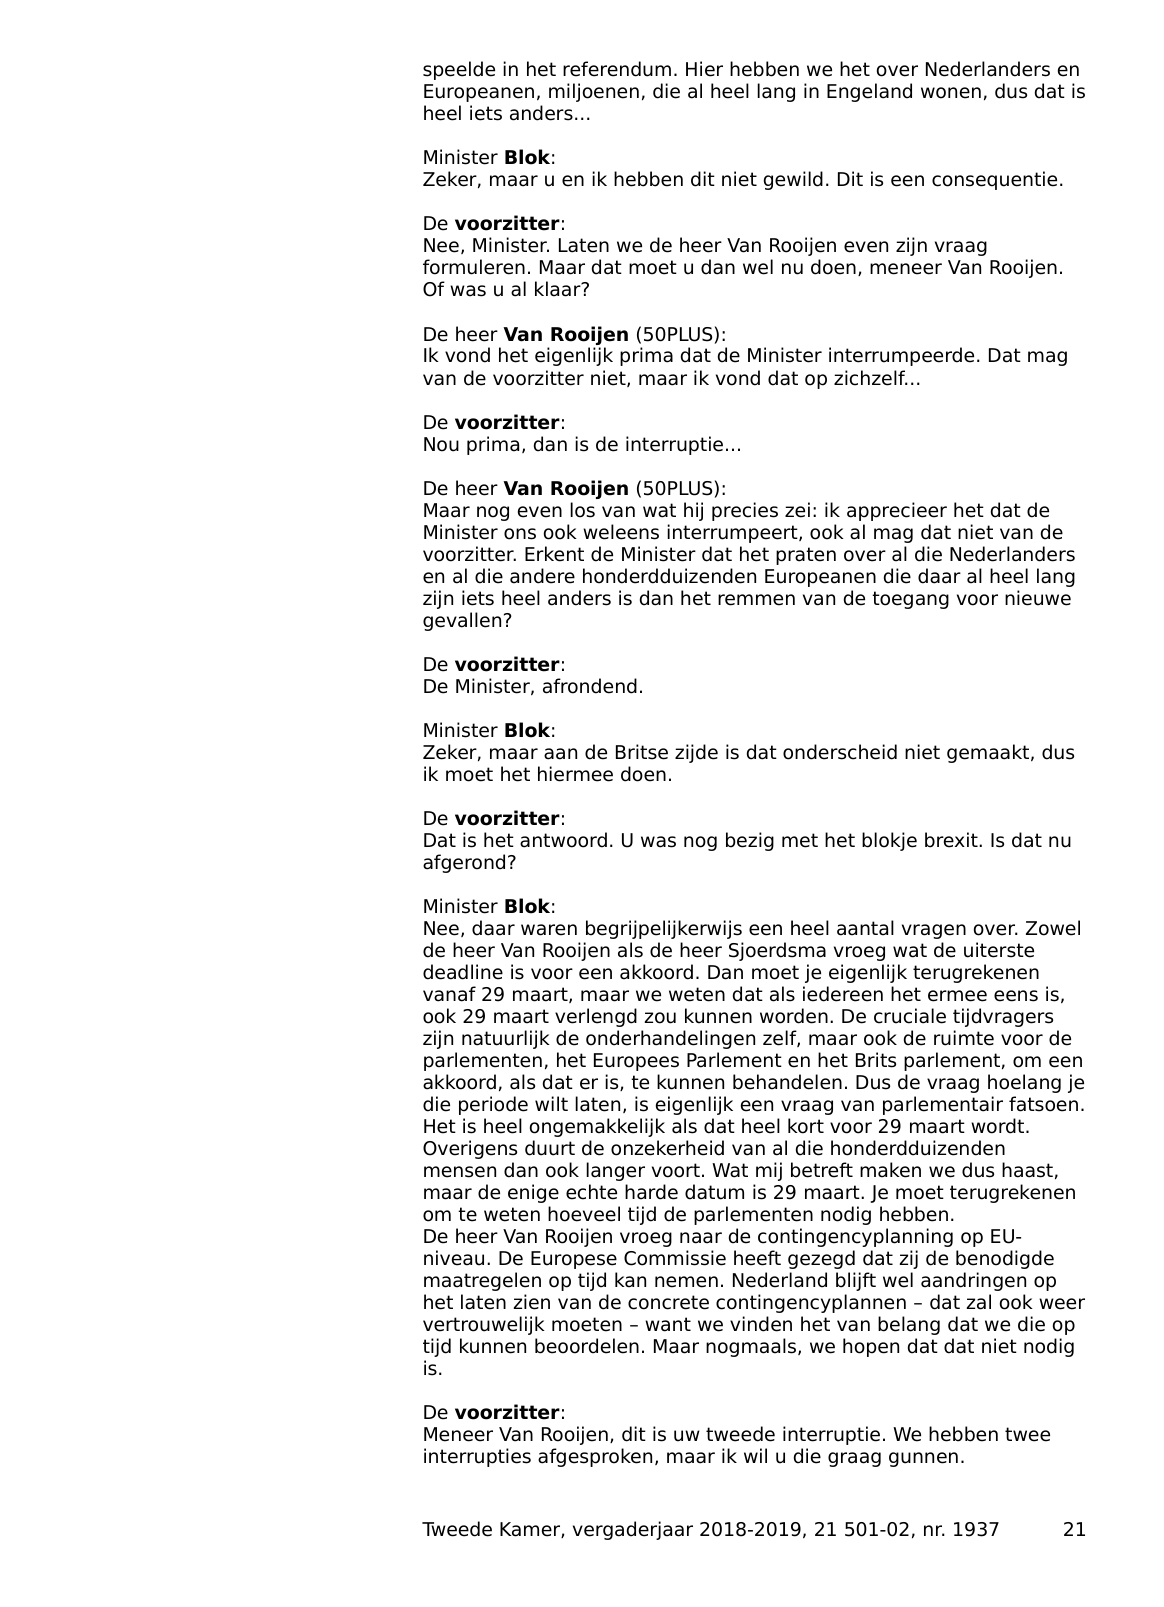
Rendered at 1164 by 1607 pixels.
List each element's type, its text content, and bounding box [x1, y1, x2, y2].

text Nou prima, dan is de interruptie... [422, 433, 1087, 456]
text De heer Van Rooijen (50PLUS): [422, 478, 1087, 500]
text De voorzitter: [422, 213, 1087, 235]
text De Minister, afrondend. [422, 676, 1087, 698]
text Zeker, maar u en ik hebben dit niet gewild. Dit is een consequentie. [422, 169, 1087, 191]
text De voorzitter: [422, 1402, 1087, 1424]
text speelde in het referendum. Hier hebben we het over Nederlanders en Europeanen, miljoenen, die al heel lang in Engeland wonen, dus dat is heel iets anders... [422, 59, 1087, 125]
text Nee, daar waren begrijpelijkerwijs een heel aantal vragen over. Zowel de heer Van Rooijen als de heer Sjoerdsma vroeg wat de uiterste deadline is voor een akkoord. Dan moet je eigenlijk terugrekenen vanaf 29 maart, maar we weten dat als iedereen het ermee eens is, ook 29 maart verlengd zou kunnen worden. De cruciale tijdvragers zijn natuurlijk de onderhandelingen zelf, maar ook de ruimte voor de parlementen, het Europees Parlement en het Brits parlement, om een akkoord, als dat er is, te kunnen behandelen. Dus de vraag hoelang je die periode wilt laten, is eigenlijk een vraag van parlementair fatsoen. Het is heel ongemakkelijk als dat heel kort voor 29 maart wordt. Overigens duurt de onzekerheid van al die honderdduizenden mensen dan ook langer voort. Wat mij betreft maken we dus haast, maar de enige echte harde datum is 29 maart. Je moet terugrekenen om te weten hoeveel tijd de parlementen nodig hebben. [422, 918, 1087, 1226]
text Dat is het antwoord. U was nog bezig met het blokje brexit. Is dat nu afgerond? [422, 830, 1087, 874]
text Maar nog even los van wat hij precies zei: ik apprecieer het dat de Minister ons ook weleens interrumpeert, ook al mag dat niet van de voorzitter. Erkent de Minister dat het praten over al die Nederlanders en al die andere honderdduizenden Europeanen die daar al heel lang zijn iets heel anders is dan het remmen van de toegang voor nieuwe gevallen? [422, 500, 1087, 632]
text De voorzitter: [422, 412, 1087, 433]
text Minister Blok: [422, 896, 1087, 918]
text Minister Blok: [422, 720, 1087, 742]
text Nee, Minister. Laten we de heer Van Rooijen even zijn vraag formuleren. Maar dat moet u dan wel nu doen, meneer Van Rooijen. Of was u al klaar? [422, 235, 1087, 301]
text Ik vond het eigenlijk prima dat de Minister interrumpeerde. Dat mag van de voorzitter niet, maar ik vond dat op zichzelf... [422, 345, 1087, 389]
text De voorzitter: [422, 808, 1087, 830]
text Zeker, maar aan de Britse zijde is dat onderscheid niet gemaakt, dus ik moet het hiermee doen. [422, 742, 1087, 786]
text De heer Van Rooijen vroeg naar de contingencyplanning op EU-niveau. De Europese Commissie heeft gezegd dat zij de benodigde maatregelen op tijd kan nemen. Nederland blijft wel aandringen op het laten zien van de concrete contingencyplannen – dat zal ook weer vertrouwelijk moeten – want we vinden het van belang dat we die op tijd kunnen beoordelen. Maar nogmaals, we hopen dat dat niet nodig is. [422, 1226, 1087, 1380]
text De voorzitter: [422, 654, 1087, 676]
text De heer Van Rooijen (50PLUS): [422, 323, 1087, 345]
text Minister Blok: [422, 147, 1087, 169]
text Meneer Van Rooijen, dit is uw tweede interruptie. We hebben twee interrupties afgesproken, maar ik wil u die graag gunnen. [422, 1424, 1087, 1468]
